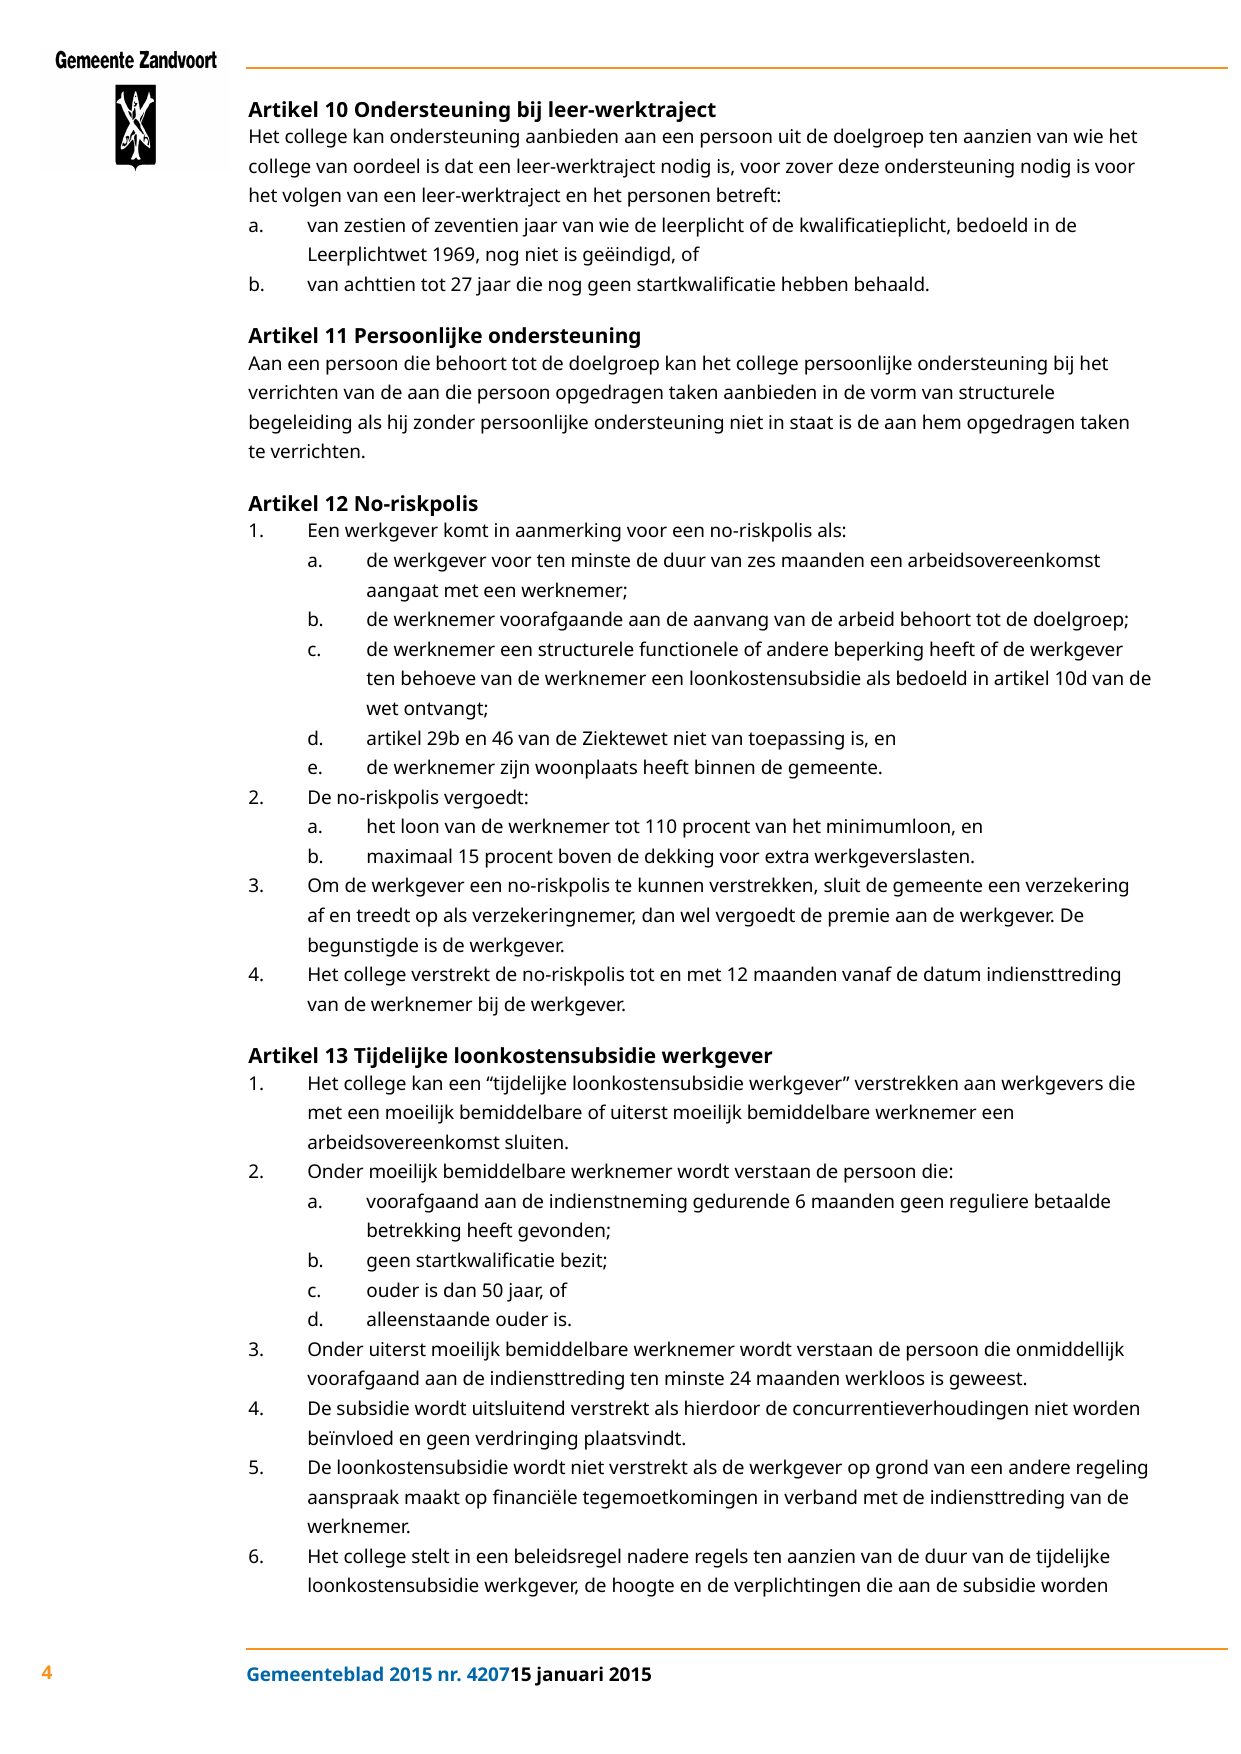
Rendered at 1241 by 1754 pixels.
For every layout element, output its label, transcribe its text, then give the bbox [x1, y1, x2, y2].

list maximaal 15 procent boven de dekking voor extra werkgeverslasten. [307, 843, 1152, 869]
picture [41, 47, 231, 172]
list Een werkgever komt in aanmerking voor een no-riskpolis als: [248, 518, 1152, 543]
list het loon van de werknemer tot 110 procent van het minimumloon, en [307, 813, 1152, 839]
list De no-riskpolis vergoedt: [248, 784, 1152, 809]
text Aan een persoon die behoort tot de doelgroep kan het college persoonlijke ondersteuning bij het verrichten van de aan die persoon opgedragen taken aanbieden in de vorm van structurele begeleiding als hij zonder persoonlijke ondersteuning niet in staat is de aan hem opgedragen taken te verrichten. [248, 350, 1152, 464]
list alleenstaande ouder is. [307, 1306, 1152, 1332]
list de werknemer een structurele functionele of andere beperking heeft of de werkgever ten behoeve van de werknemer een loonkostensubsidie als bedoeld in artikel 10d van de wet ontvangt; [307, 636, 1152, 721]
list ouder is dan 50 jaar, of [307, 1277, 1152, 1303]
text Het college kan ondersteuning aanbieden aan een persoon uit de doelgroep ten aanzien van wie het college van oordeel is dat een leer-werktraject nodig is, voor zover deze ondersteuning nodig is voor het volgen van een leer-werktraject en het personen betreft: [248, 123, 1152, 208]
text Artikel 13 Tijdelijke loonkostensubsidie werkgever [248, 1041, 1152, 1070]
list Het college kan een “tijdelijke loonkostensubsidie werkgever” verstrekken aan werkgevers die met een moeilijk bemiddelbare of uiterst moeilijk bemiddelbare werknemer een arbeidsovereenkomst sluiten. [248, 1070, 1152, 1155]
text Artikel 11 Persoonlijke ondersteuning [248, 322, 1152, 350]
list Onder moeilijk bemiddelbare werknemer wordt verstaan de persoon die: [248, 1158, 1152, 1184]
list de werknemer voorafgaande aan de aanvang van de arbeid behoort tot de doelgroep; [307, 606, 1152, 632]
list Het college stelt in een beleidsregel nadere regels ten aanzien van de duur van de tijdelijke loonkostensubsidie werkgever, de hoogte en de verplichtingen die aan de subsidie worden [248, 1543, 1152, 1598]
list van achttien tot 27 jaar die nog geen startkwalificatie hebben behaald. [248, 271, 1152, 297]
list de werkgever voor ten minste de duur van zes maanden een arbeidsovereenkomst aangaat met een werknemer; [307, 547, 1152, 602]
list de werknemer zijn woonplaats heeft binnen de gemeente. [307, 754, 1152, 780]
list Onder uiterst moeilijk bemiddelbare werknemer wordt verstaan de persoon die onmiddellijk voorafgaand aan de indiensttreding ten minste 24 maanden werkloos is geweest. [248, 1336, 1152, 1391]
list Het college verstrekt de no-riskpolis tot en met 12 maanden vanaf de datum indiensttreding van de werknemer bij de werkgever. [248, 961, 1152, 1017]
list Om de werkgever een no-riskpolis te kunnen verstrekken, sluit de gemeente een verzekering af en treedt op als verzekeringnemer, dan wel vergoedt de premie aan de werkgever. De begunstigde is de werkgever. [248, 873, 1152, 957]
list voorafgaand aan de indienstneming gedurende 6 maanden geen reguliere betaalde betrekking heeft gevonden; [307, 1188, 1152, 1243]
list De loonkostensubsidie wordt niet verstrekt als de werkgever op grond van een andere regeling aanspraak maakt op financiële tegemoetkomingen in verband met de indiensttreding van de werknemer. [248, 1454, 1152, 1539]
text Artikel 12 No-riskpolis [248, 489, 1152, 518]
list geen startkwalificatie bezit; [307, 1247, 1152, 1273]
text Artikel 10 Ondersteuning bij leer-werktraject [248, 95, 1152, 123]
list van zestien of zeventien jaar van wie de leerplicht of de kwalificatieplicht, bedoeld in de Leerplichtwet 1969, nog niet is geëindigd, of [248, 212, 1152, 267]
list artikel 29b en 46 van de Ziektewet niet van toepassing is, en [307, 725, 1152, 750]
list De subsidie wordt uitsluitend verstrekt als hierdoor de concurrentieverhoudingen niet worden beïnvloed en geen verdringing plaatsvindt. [248, 1395, 1152, 1451]
